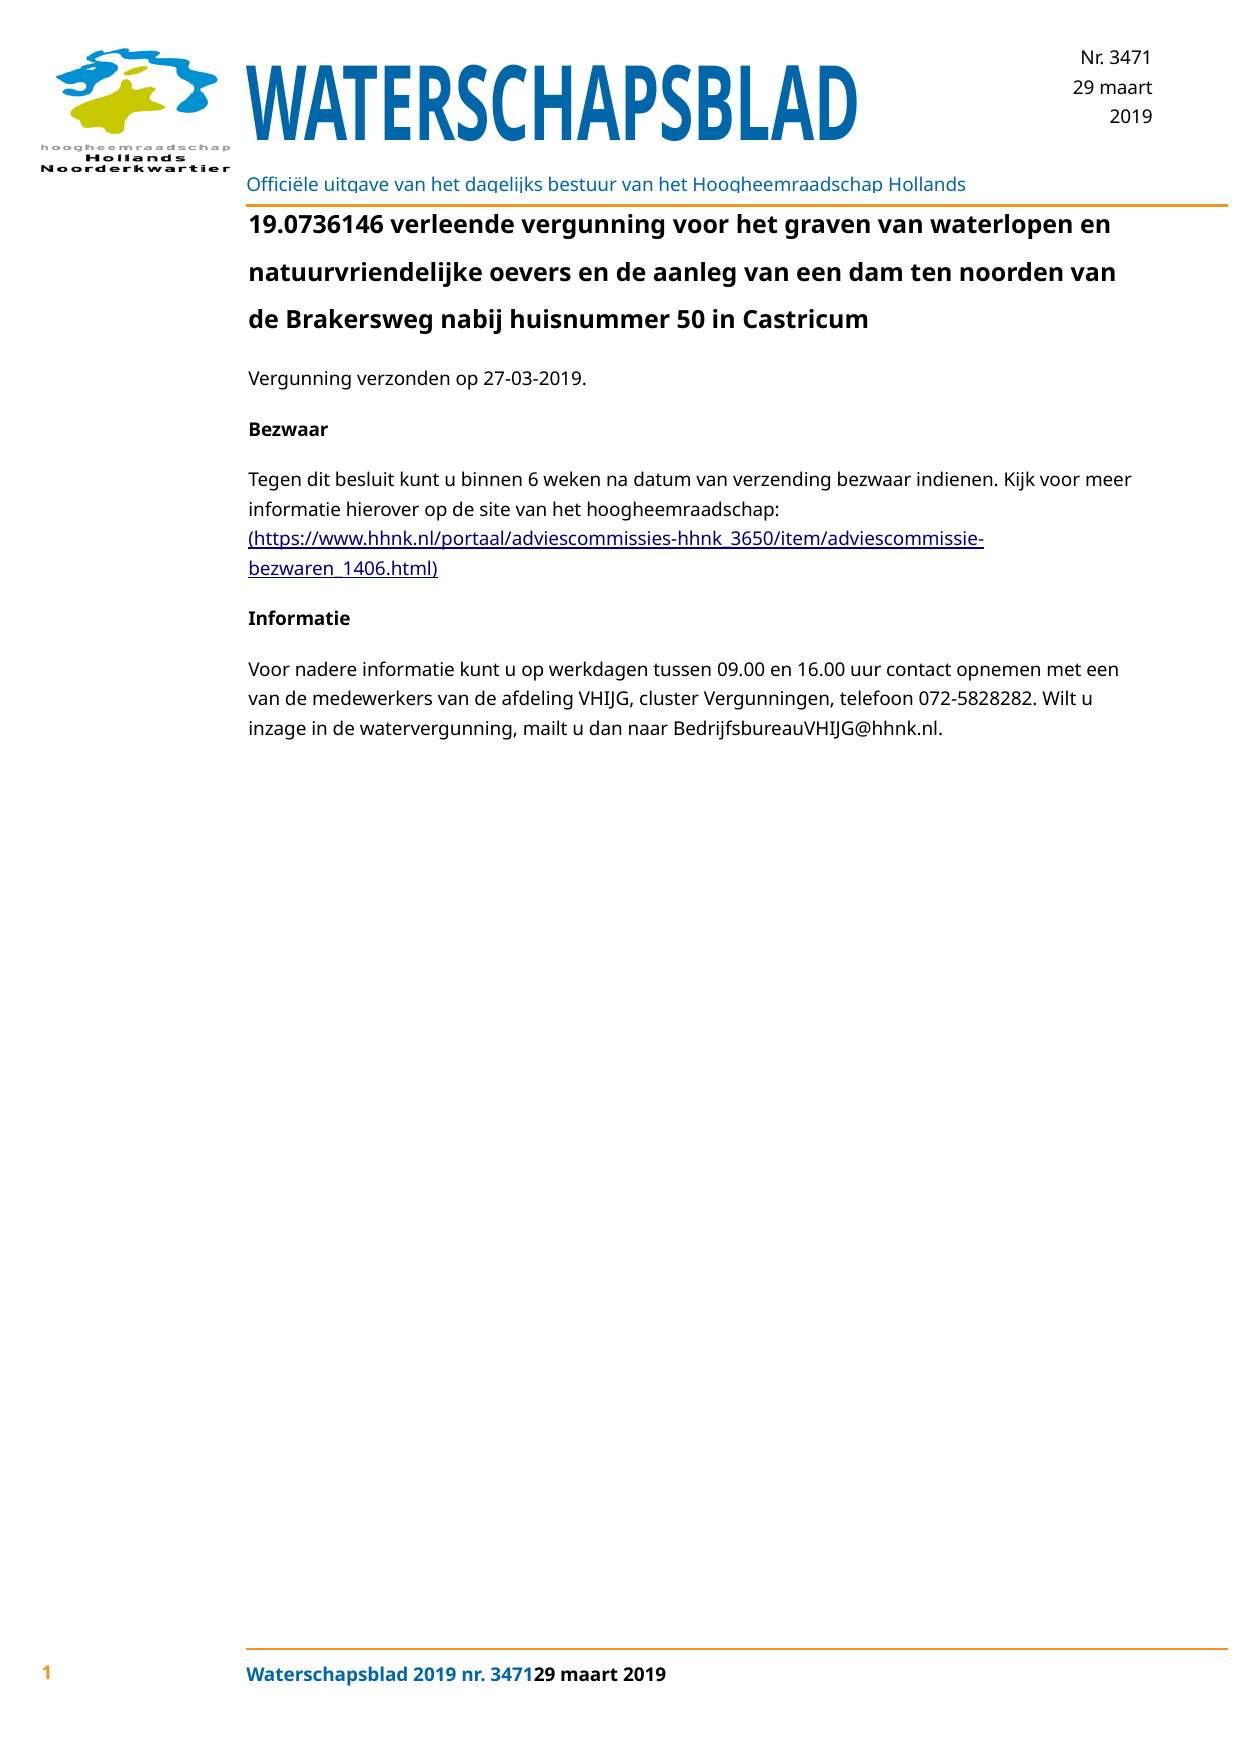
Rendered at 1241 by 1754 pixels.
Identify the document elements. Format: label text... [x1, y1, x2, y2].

text Voor nadere informatie kunt u op werkdagen tussen 09.00 en 16.00 uur contact opnemen met een van de medewerkers van de afdeling VHIJG, cluster Vergunningen, telefoon 072-5828282. Wilt u inzage in de watervergunning, mailt u dan naar BedrijfsbureauVHIJG@hhnk.nl. [248, 656, 1152, 741]
picture [41, 47, 231, 172]
text 19.0736146 verleende vergunning voor het graven van waterlopen en natuurvriendelijke oevers en de aanleg van een dam ten noorden van de Brakersweg nabij huisnummer 50 in Castricum [248, 207, 1152, 336]
text Tegen dit besluit kunt u binnen 6 weken na datum van verzending bezwaar indienen. Kijk voor meer informatie hierover op de site van het hoogheemraadschap: (https://www.hhnk.nl/portaal/adviescommissies-hhnk_3650/item/adviescommissie-bezwaren_1406.html) [248, 466, 1152, 581]
text Bezwaar [248, 416, 1152, 442]
text Vergunning verzonden op 27-03-2019. [248, 366, 1152, 391]
text Informatie [248, 606, 1152, 631]
